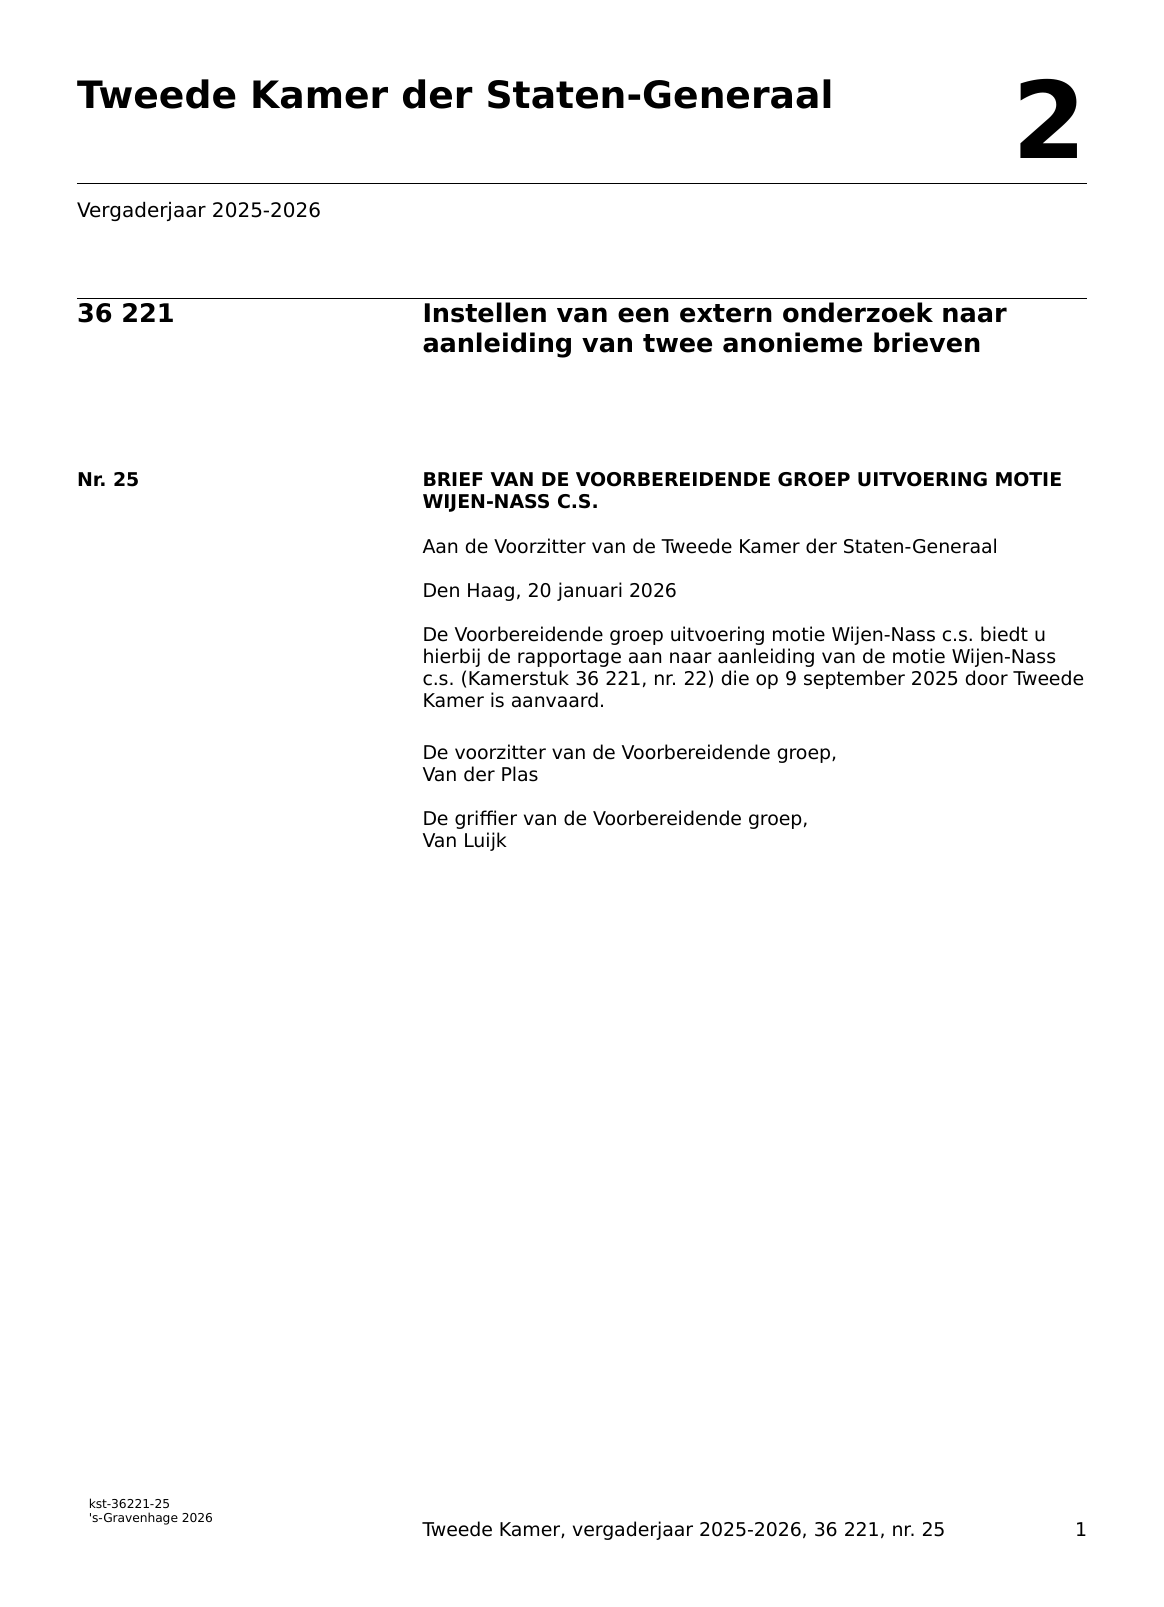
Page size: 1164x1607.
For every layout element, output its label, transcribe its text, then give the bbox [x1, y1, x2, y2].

text De voorzitter van de Voorbereidende groep, Van der Plas [422, 742, 1087, 786]
text Den Haag, 20 januari 2026 [422, 580, 1087, 602]
text kst-36221-25 [88, 1497, 323, 1511]
text Aan de Voorzitter van de Tweede Kamer der Staten-Generaal [422, 536, 1087, 557]
table_header Tweede Kamer der Staten-Generaal [77, 59, 886, 183]
subtitle 36 221 Instellen van een extern onderzoek naar aanleiding van twee anonieme brieven [77, 299, 1087, 358]
table_cell Vergaderjaar 2025-2026 [77, 184, 1087, 298]
text De griffier van de Voorbereidende groep, Van Luijk [422, 808, 1087, 852]
table_header 2 [886, 59, 1087, 183]
text De Voorbereidende groep uitvoering motie Wijen-Nass c.s. biedt u hierbij de rapportage aan naar aanleiding van de motie Wijen-Nass c.s. (Kamerstuk 36 221, nr. 22) die op 9 september 2025 door Tweede Kamer is aanvaard. [422, 624, 1087, 712]
text 's-Gravenhage 2026 [88, 1511, 323, 1525]
subtitle Nr. 25 BRIEF VAN DE VOORBEREIDENDE GROEP UITVOERING MOTIE WIJEN-NASS C.S. [77, 469, 1087, 513]
